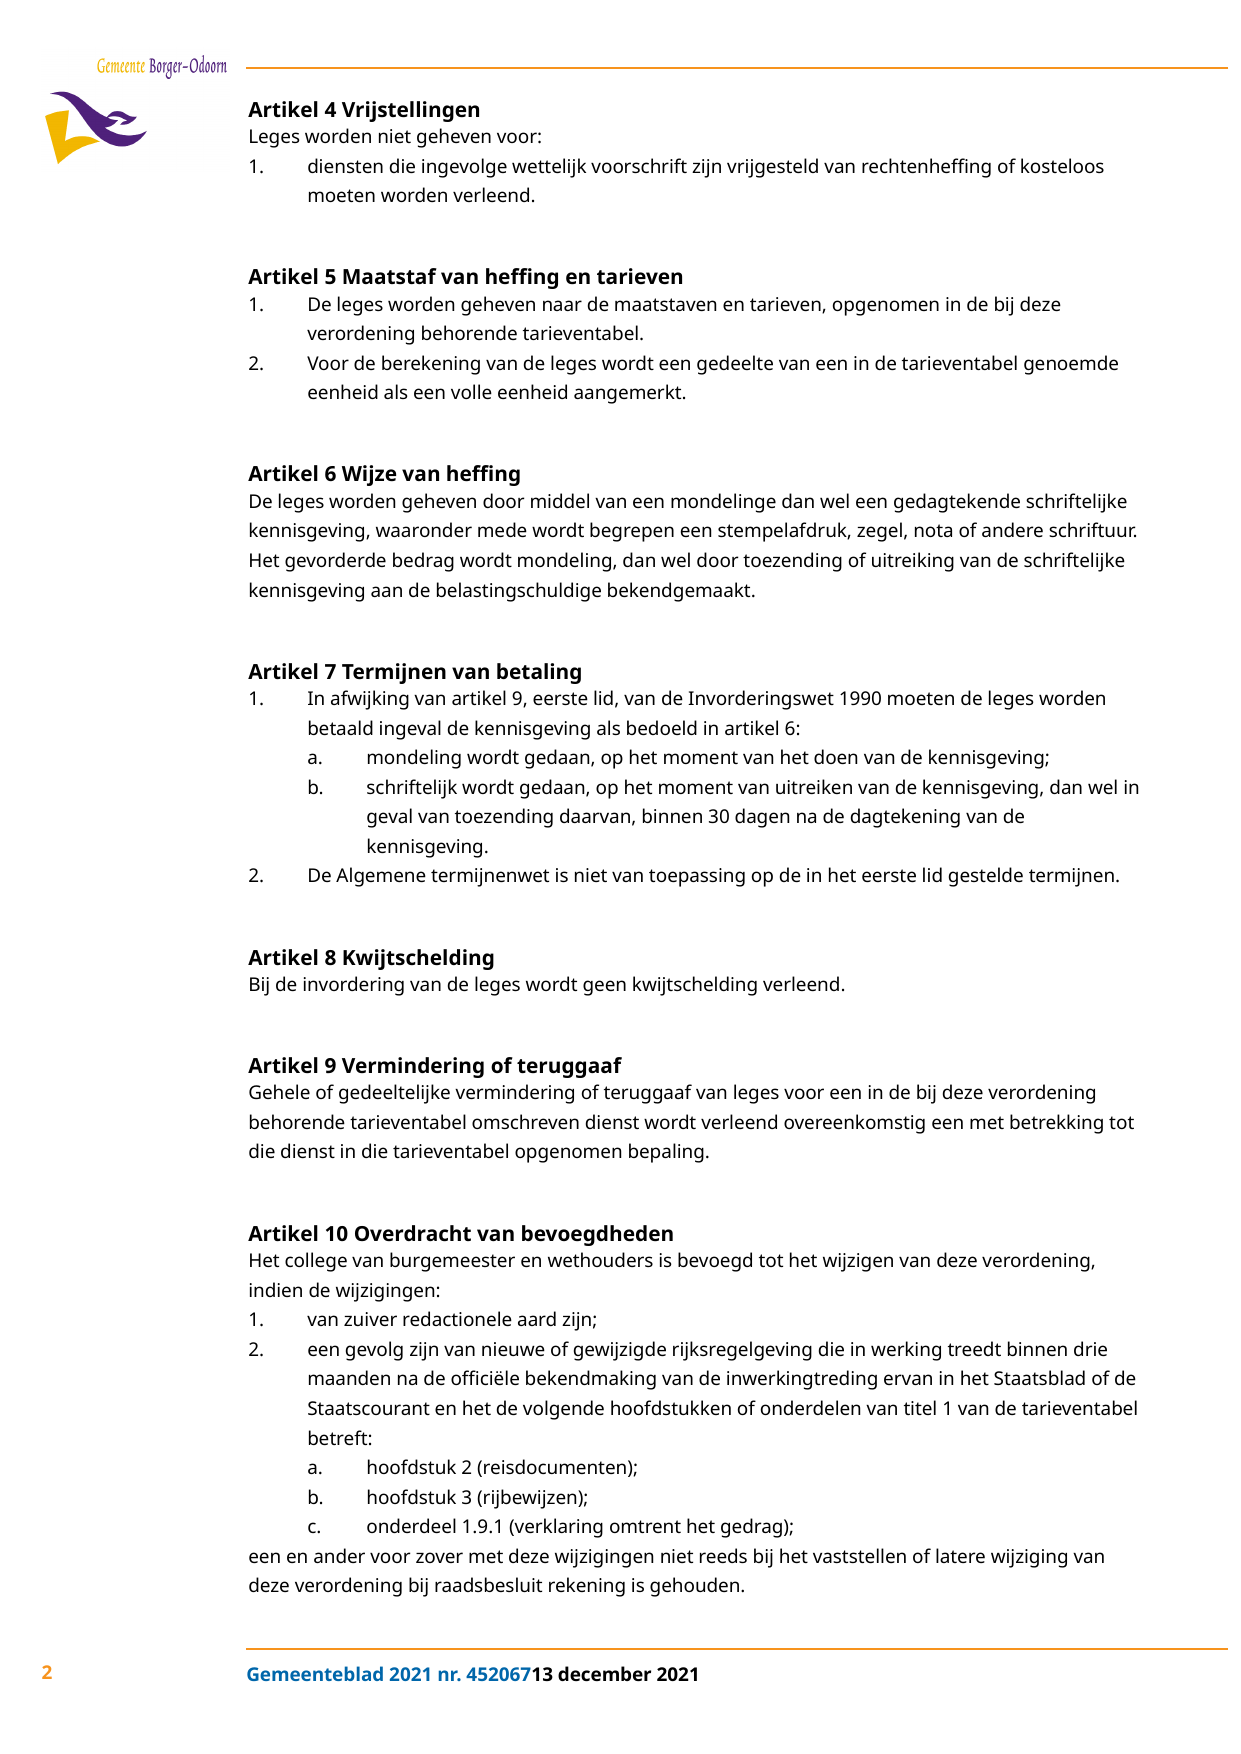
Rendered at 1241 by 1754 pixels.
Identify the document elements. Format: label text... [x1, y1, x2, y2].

list hoofdstuk 3 (rijbewijzen); [307, 1484, 1152, 1509]
picture [41, 47, 231, 172]
text Artikel 8 Kwijtschelding [248, 943, 1152, 971]
text Artikel 4 Vrijstellingen [248, 95, 1152, 123]
text Leges worden niet geheven voor: [248, 123, 1152, 149]
list Voor de berekening van de leges wordt een gedeelte van een in de tarieventabel genoemde eenheid als een volle eenheid aangemerkt. [248, 350, 1152, 405]
list In afwijking van artikel 9, eerste lid, van de Invorderingswet 1990 moeten de leges worden betaald ingeval de kennisgeving als bedoeld in artikel 6: [248, 685, 1152, 741]
list onderdeel 1.9.1 (verklaring omtrent het gedrag); [307, 1513, 1152, 1539]
text Artikel 7 Termijnen van betaling [248, 657, 1152, 685]
text Artikel 9 Vermindering of teruggaaf [248, 1051, 1152, 1079]
text De leges worden geheven door middel van een mondelinge dan wel een gedagtekende schriftelijke kennisgeving, waaronder mede wordt begrepen een stempelafdruk, zegel, nota of andere schriftuur. Het gevorderde bedrag wordt mondeling, dan wel door toezending of uitreiking van de schriftelijke kennisgeving aan de belastingschuldige bekendgemaakt. [248, 488, 1152, 602]
list diensten die ingevolge wettelijk voorschrift zijn vrijgesteld van rechtenheffing of kosteloos moeten worden verleend. [248, 153, 1152, 208]
list van zuiver redactionele aard zijn; [248, 1306, 1152, 1332]
text een en ander voor zover met deze wijzigingen niet reeds bij het vaststellen of latere wijziging van deze verordening bij raadsbesluit rekening is gehouden. [248, 1543, 1152, 1598]
list De leges worden geheven naar de maatstaven en tarieven, opgenomen in de bij deze verordening behorende tarieventabel. [248, 291, 1152, 346]
text Bij de invordering van de leges wordt geen kwijtschelding verleend. [248, 971, 1152, 997]
list De Algemene termijnenwet is niet van toepassing op de in het eerste lid gestelde termijnen. [248, 863, 1152, 888]
text Artikel 10 Overdracht van bevoegdheden [248, 1219, 1152, 1247]
text Gehele of gedeeltelijke vermindering of teruggaaf van leges voor een in de bij deze verordening behorende tarieventabel omschreven dienst wordt verleend overeenkomstig een met betrekking tot die dienst in die tarieventabel opgenomen bepaling. [248, 1079, 1152, 1164]
text Artikel 5 Maatstaf van heffing en tarieven [248, 262, 1152, 291]
text Het college van burgemeester en wethouders is bevoegd tot het wijzigen van deze verordening, indien de wijzigingen: [248, 1247, 1152, 1302]
text Artikel 6 Wijze van heffing [248, 459, 1152, 488]
list schriftelijk wordt gedaan, op het moment van uitreiken van de kennisgeving, dan wel in geval van toezending daarvan, binnen 30 dagen na de dagtekening van de kennisgeving. [307, 774, 1152, 859]
list mondeling wordt gedaan, op het moment van het doen van de kennisgeving; [307, 744, 1152, 770]
list een gevolg zijn van nieuwe of gewijzigde rijksregelgeving die in werking treedt binnen drie maanden na de officiële bekendmaking van de inwerkingtreding ervan in het Staatsblad of de Staatscourant en het de volgende hoofdstukken of onderdelen van titel 1 van de tarieventabel betreft: [248, 1336, 1152, 1450]
list hoofdstuk 2 (reisdocumenten); [307, 1454, 1152, 1480]
